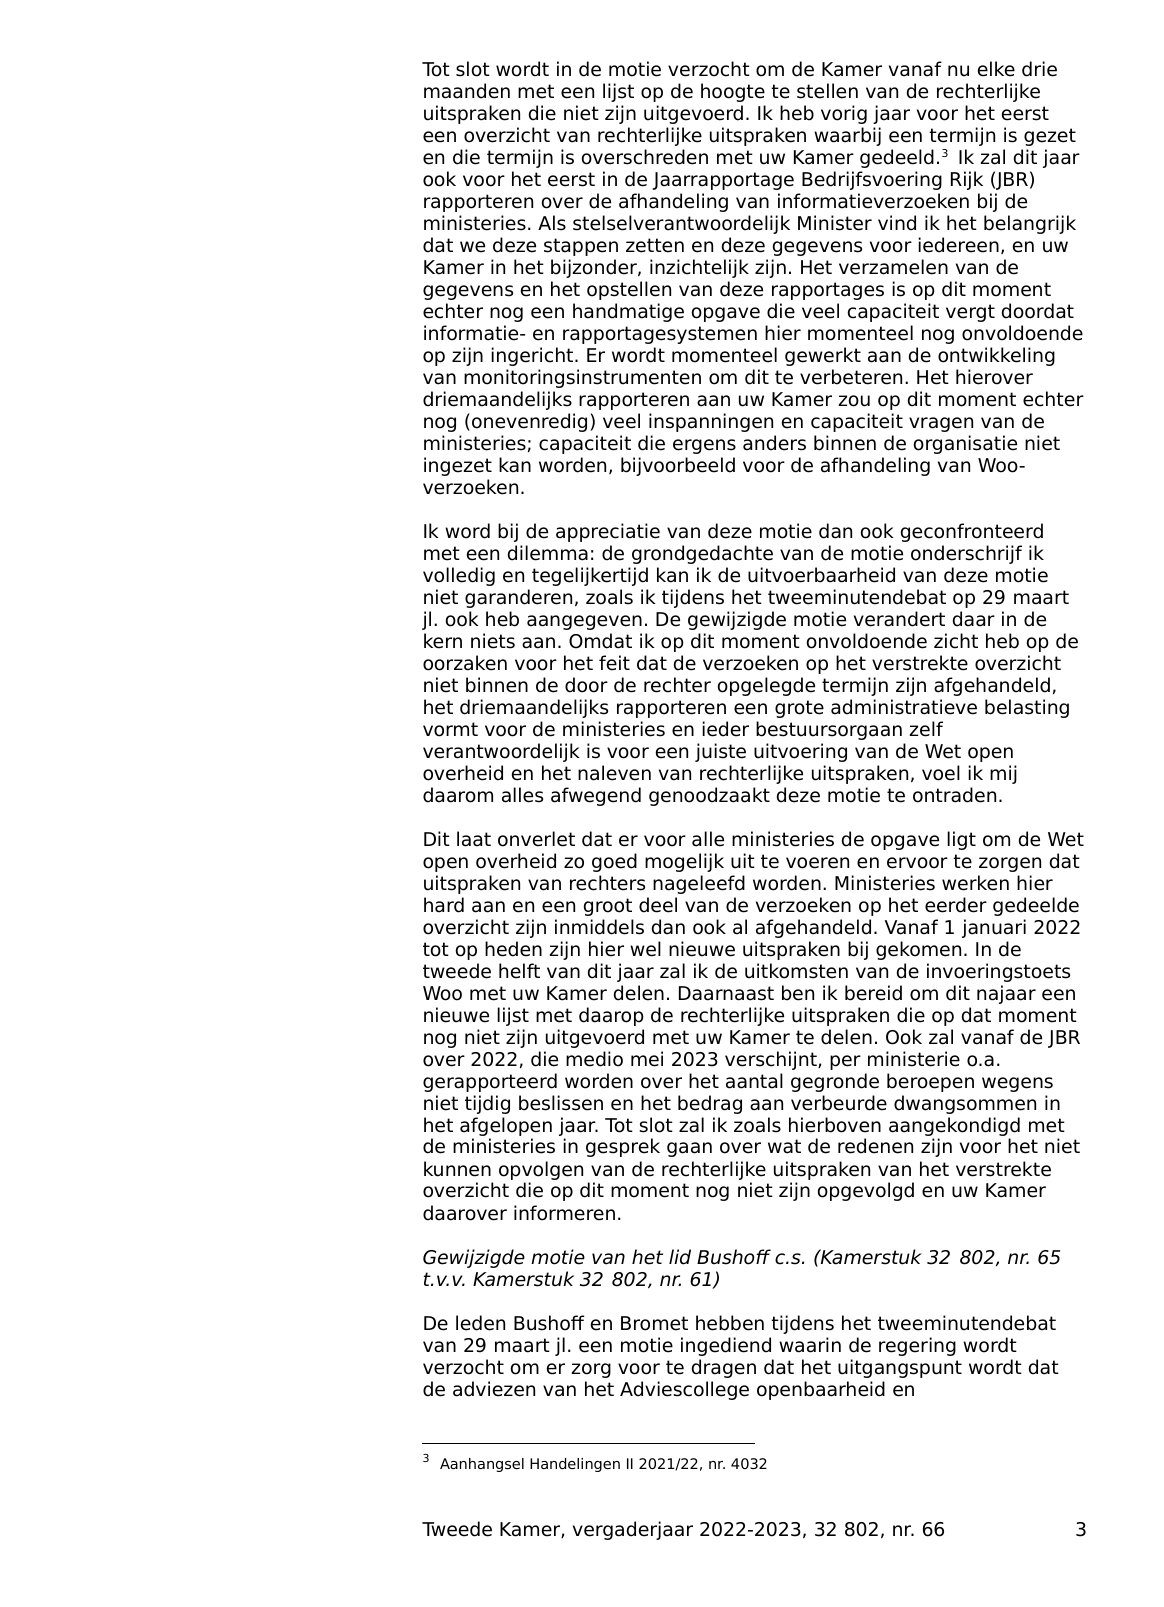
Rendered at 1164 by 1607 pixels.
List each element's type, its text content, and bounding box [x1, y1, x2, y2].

text Tot slot wordt in de motie verzocht om de Kamer vanaf nu elke drie maanden met een lijst op de hoogte te stellen van de rechterlijke uitspraken die niet zijn uitgevoerd. Ik heb vorig jaar voor het eerst een overzicht van rechterlijke uitspraken waarbij een termijn is gezet en die termijn is overschreden met uw Kamer gedeeld. Ik zal dit jaar ook voor het eerst in de Jaarrapportage Bedrijfsvoering Rijk (JBR) rapporteren over de afhandeling van informatieverzoeken bij de ministeries. Als stelselverantwoordelijk Minister vind ik het belangrijk dat we deze stappen zetten en deze gegevens voor iedereen, en uw Kamer in het bijzonder, inzichtelijk zijn. Het verzamelen van de gegevens en het opstellen van deze rapportages is op dit moment echter nog een handmatige opgave die veel capaciteit vergt doordat informatie- en rapportagesystemen hier momenteel nog onvoldoende op zijn ingericht. Er wordt momenteel gewerkt aan de ontwikkeling van monitoringsinstrumenten om dit te verbeteren. Het hierover driemaandelijks rapporteren aan uw Kamer zou op dit moment echter nog (onevenredig) veel inspanningen en capaciteit vragen van de ministeries; capaciteit die ergens anders binnen de organisatie niet ingezet kan worden, bijvoorbeeld voor de afhandeling van Woo-verzoeken. [422, 59, 1087, 499]
text Aanhangsel Handelingen II 2021/22, nr. 4032 [422, 1452, 1087, 1474]
text Ik word bij de appreciatie van deze motie dan ook geconfronteerd met een dilemma: de grondgedachte van de motie onderschrijf ik volledig en tegelijkertijd kan ik de uitvoerbaarheid van deze motie niet garanderen, zoals ik tijdens het tweeminutendebat op 29 maart jl. ook heb aangegeven. De gewijzigde motie verandert daar in de kern niets aan. Omdat ik op dit moment onvoldoende zicht heb op de oorzaken voor het feit dat de verzoeken op het verstrekte overzicht niet binnen de door de rechter opgelegde termijn zijn afgehandeld, het driemaandelijks rapporteren een grote administratieve belasting vormt voor de ministeries en ieder bestuursorgaan zelf verantwoordelijk is voor een juiste uitvoering van de Wet open overheid en het naleven van rechterlijke uitspraken, voel ik mij daarom alles afwegend genoodzaakt deze motie te ontraden. [422, 521, 1087, 807]
text Dit laat onverlet dat er voor alle ministeries de opgave ligt om de Wet open overheid zo goed mogelijk uit te voeren en ervoor te zorgen dat uitspraken van rechters nageleefd worden. Ministeries werken hier hard aan en een groot deel van de verzoeken op het eerder gedeelde overzicht zijn inmiddels dan ook al afgehandeld. Vanaf 1 januari 2022 tot op heden zijn hier wel nieuwe uitspraken bij gekomen. In de tweede helft van dit jaar zal ik de uitkomsten van de invoeringstoets Woo met uw Kamer delen. Daarnaast ben ik bereid om dit najaar een nieuwe lijst met daarop de rechterlijke uitspraken die op dat moment nog niet zijn uitgevoerd met uw Kamer te delen. Ook zal vanaf de JBR over 2022, die medio mei 2023 verschijnt, per ministerie o.a. gerapporteerd worden over het aantal gegronde beroepen wegens niet tijdig beslissen en het bedrag aan verbeurde dwangsommen in het afgelopen jaar. Tot slot zal ik zoals hierboven aangekondigd met de ministeries in gesprek gaan over wat de redenen zijn voor het niet kunnen opvolgen van de rechterlijke uitspraken van het verstrekte overzicht die op dit moment nog niet zijn opgevolgd en uw Kamer daarover informeren. [422, 829, 1087, 1224]
subtitle Gewijzigde motie van het lid Bushoff c.s. (Kamerstuk 32 802, nr. 65 t.v.v. Kamerstuk 32 802, nr. 61) [422, 1247, 1087, 1291]
text De leden Bushoff en Bromet hebben tijdens het tweeminutendebat van 29 maart jl. een motie ingediend waarin de regering wordt verzocht om er zorg voor te dragen dat het uitgangspunt wordt dat de adviezen van het Adviescollege openbaarheid en [422, 1313, 1087, 1401]
